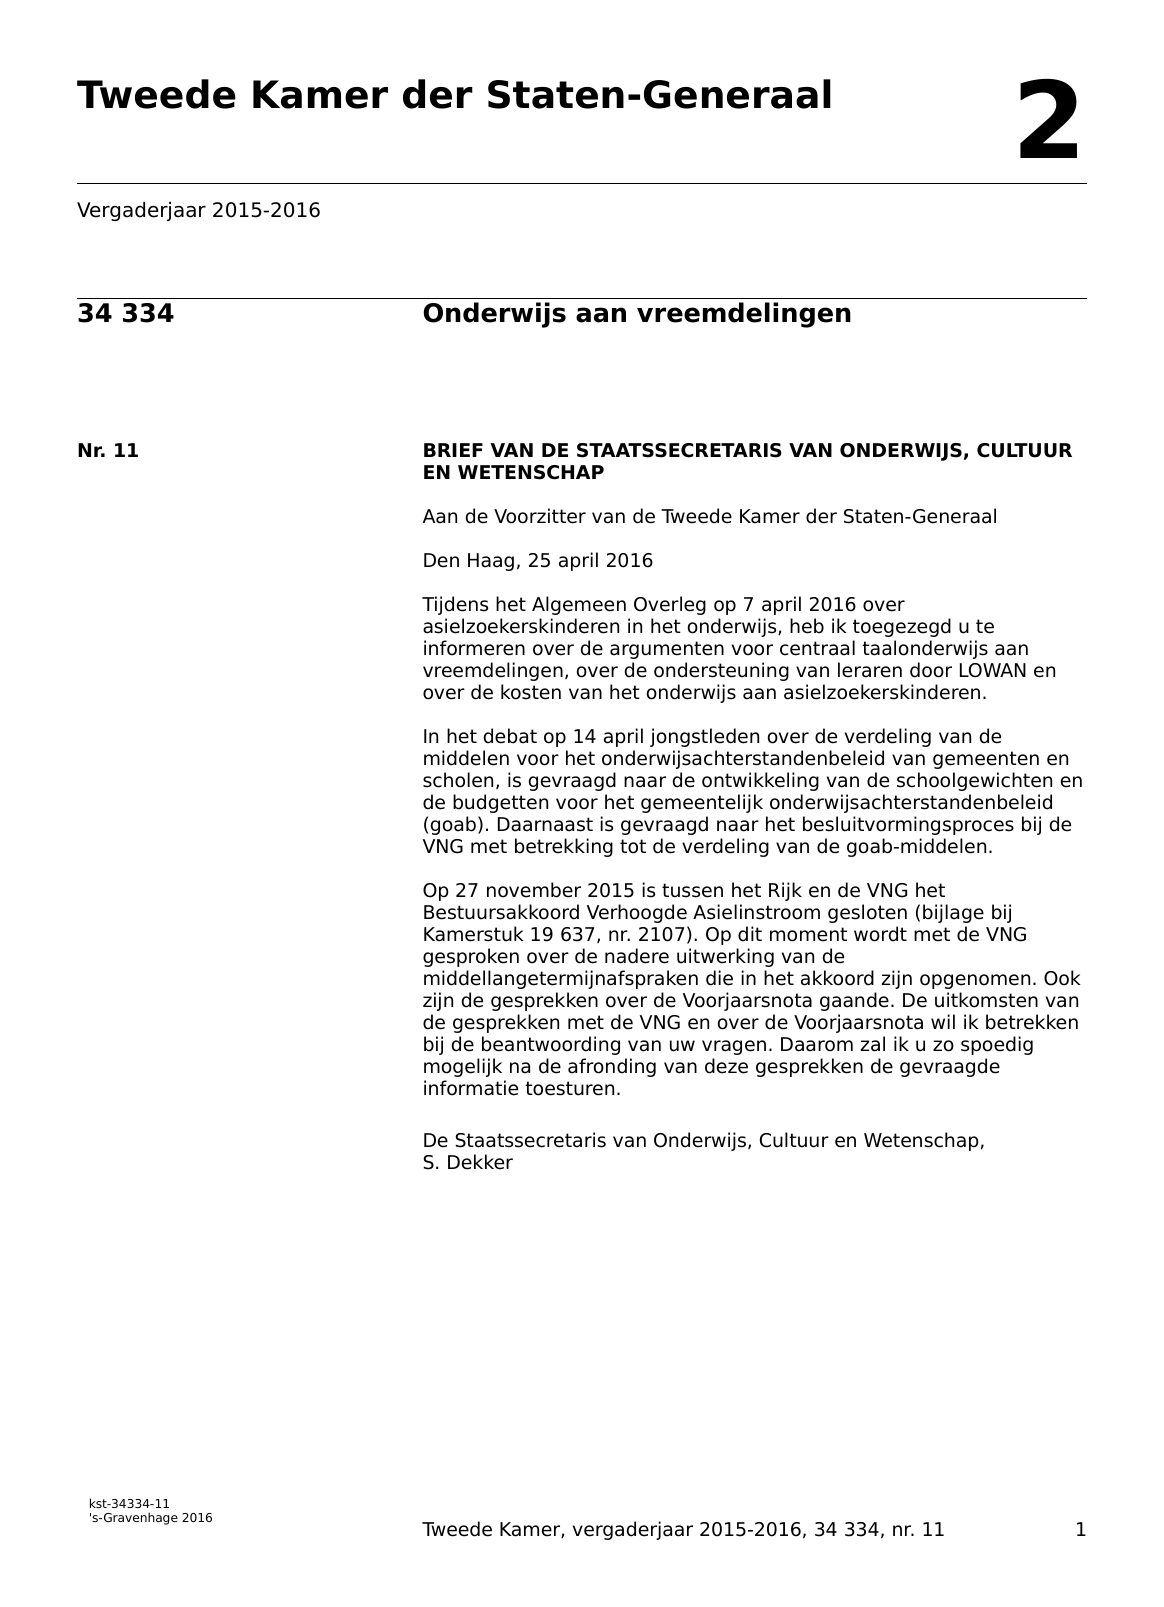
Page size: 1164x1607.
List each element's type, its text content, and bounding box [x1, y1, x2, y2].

text In het debat op 14 april jongstleden over de verdeling van de middelen voor het onderwijsachterstandenbeleid van gemeenten en scholen, is gevraagd naar de ontwikkeling van de schoolgewichten en de budgetten voor het gemeentelijk onderwijsachterstandenbeleid (goab). Daarnaast is gevraagd naar het besluitvormingsproces bij de VNG met betrekking tot de verdeling van de goab-middelen. [422, 726, 1087, 858]
table_header Tweede Kamer der Staten-Generaal [77, 59, 886, 183]
text Op 27 november 2015 is tussen het Rijk en de VNG het Bestuursakkoord Verhoogde Asielinstroom gesloten (bijlage bij Kamerstuk 19 637, nr. 2107). Op dit moment wordt met de VNG gesproken over de nadere uitwerking van de middellangetermijnafspraken die in het akkoord zijn opgenomen. Ook zijn de gesprekken over de Voorjaarsnota gaande. De uitkomsten van de gesprekken met de VNG en over de Voorjaarsnota wil ik betrekken bij de beantwoording van uw vragen. Daarom zal ik u zo spoedig mogelijk na de afronding van deze gesprekken de gevraagde informatie toesturen. [422, 880, 1087, 1100]
table_header 2 [886, 59, 1087, 183]
table_cell Vergaderjaar 2015-2016 [77, 184, 1087, 298]
text kst-34334-11 [88, 1497, 323, 1511]
subtitle 34 334 Onderwijs aan vreemdelingen [77, 299, 1087, 329]
text De Staatssecretaris van Onderwijs, Cultuur en Wetenschap, S. Dekker [422, 1130, 1087, 1174]
text 's-Gravenhage 2016 [88, 1511, 323, 1525]
text Den Haag, 25 april 2016 [422, 550, 1087, 572]
text Aan de Voorzitter van de Tweede Kamer der Staten-Generaal [422, 506, 1087, 528]
subtitle Nr. 11 BRIEF VAN DE STAATSSECRETARIS VAN ONDERWIJS, CULTUUR EN WETENSCHAP [77, 440, 1087, 484]
text Tijdens het Algemeen Overleg op 7 april 2016 over asielzoekerskinderen in het onderwijs, heb ik toegezegd u te informeren over de argumenten voor centraal taalonderwijs aan vreemdelingen, over de ondersteuning van leraren door LOWAN en over de kosten van het onderwijs aan asielzoekerskinderen. [422, 594, 1087, 704]
